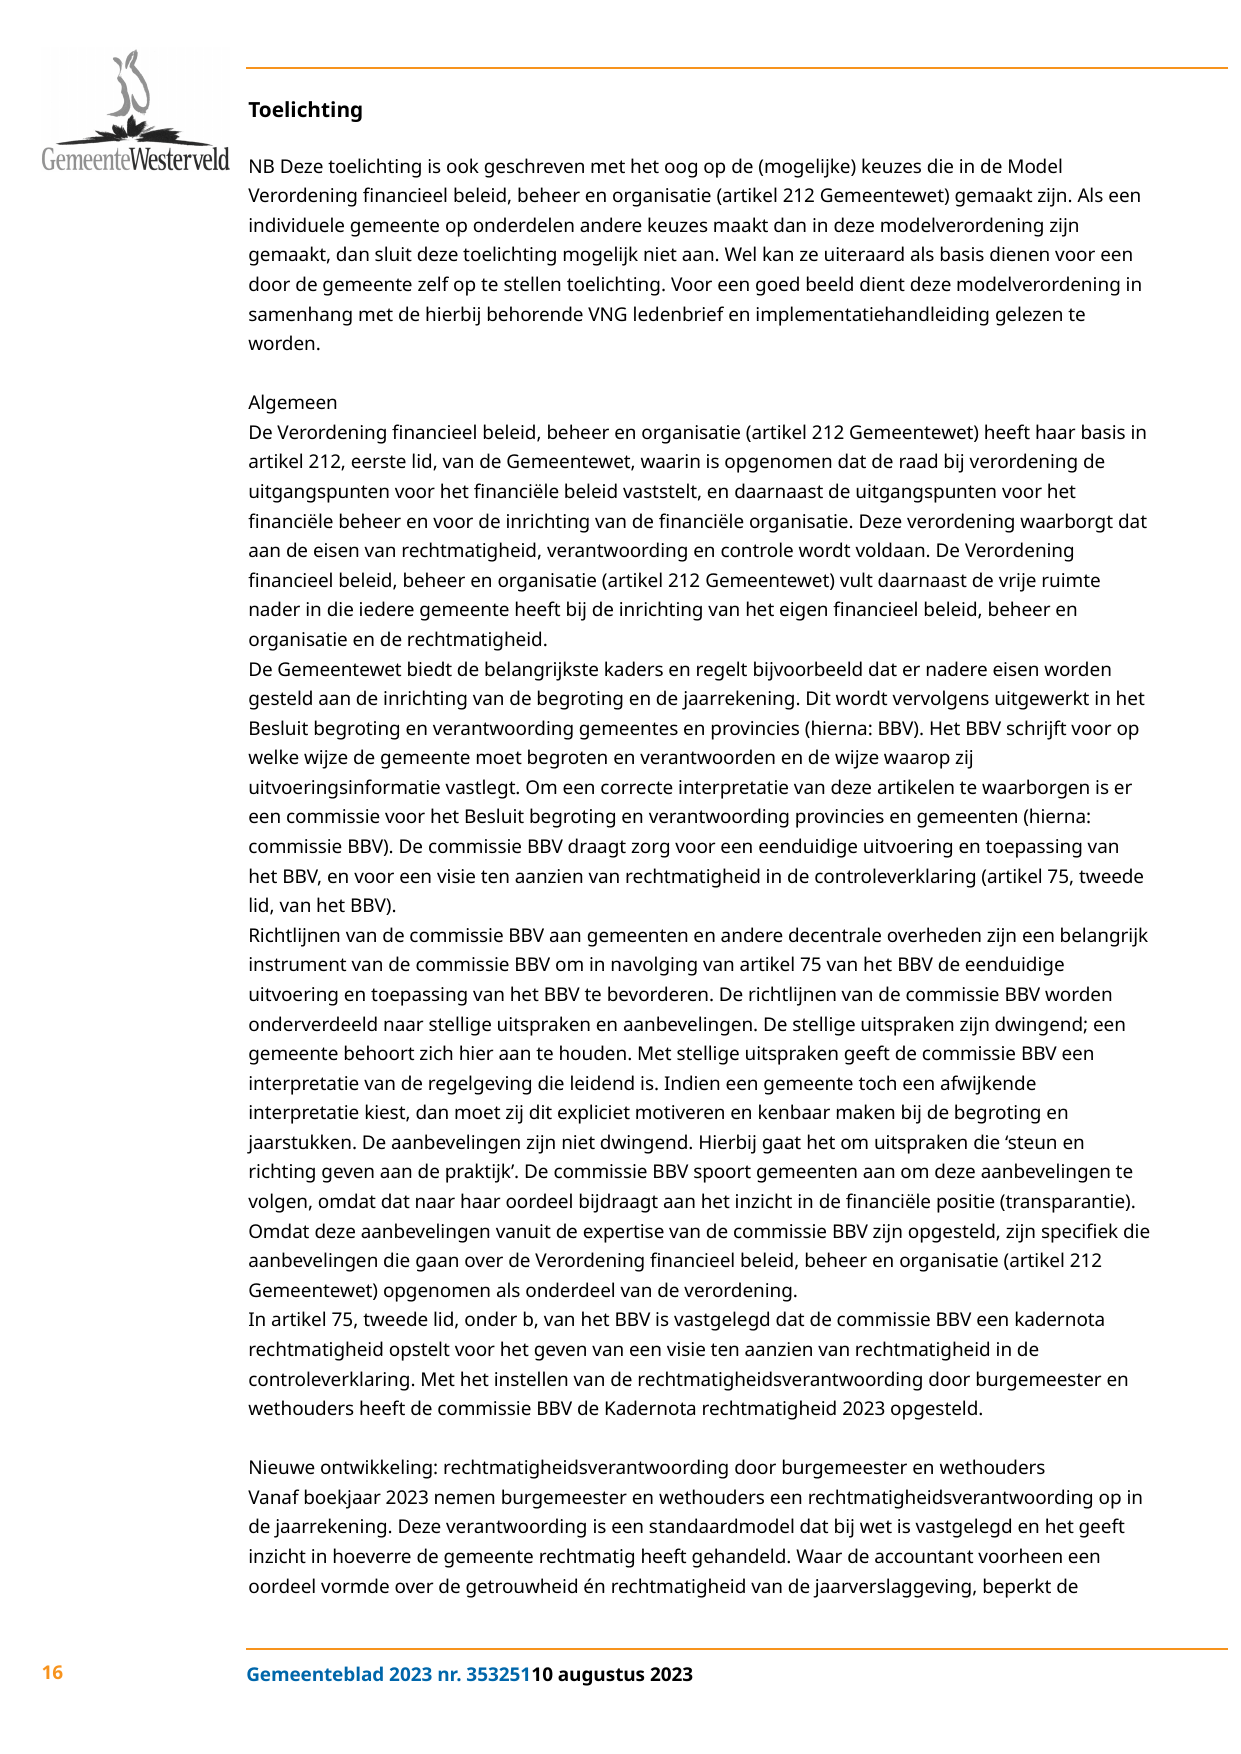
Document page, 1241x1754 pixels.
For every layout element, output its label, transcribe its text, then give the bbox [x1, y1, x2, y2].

text Nieuwe ontwikkeling: rechtmatigheidsverantwoording door burgemeester en wethouders [248, 1454, 1152, 1480]
text De Verordening financieel beleid, beheer en organisatie (artikel 212 Gemeentewet) heeft haar basis in artikel 212, eerste lid, van de Gemeentewet, waarin is opgenomen dat de raad bij verordening de uitgangspunten voor het financiële beleid vaststelt, en daarnaast de uitgangspunten voor het financiële beheer en voor de inrichting van de financiële organisatie. Deze verordening waarborgt dat aan de eisen van rechtmatigheid, verantwoording en controle wordt voldaan. De Verordening financieel beleid, beheer en organisatie (artikel 212 Gemeentewet) vult daarnaast de vrije ruimte nader in die iedere gemeente heeft bij de inrichting van het eigen financieel beleid, beheer en organisatie en de rechtmatigheid. [248, 419, 1152, 652]
text NB Deze toelichting is ook geschreven met het oog op de (mogelijke) keuzes die in de Model Verordening financieel beleid, beheer en organisatie (artikel 212 Gemeentewet) gemaakt zijn. Als een individuele gemeente op onderdelen andere keuzes maakt dan in deze modelverordening zijn gemaakt, dan sluit deze toelichting mogelijk niet aan. Wel kan ze uiteraard als basis dienen voor een door de gemeente zelf op te stellen toelichting. Voor een goed beeld dient deze modelverordening in samenhang met de hierbij behorende VNG ledenbrief en implementatiehandleiding gelezen te worden. [248, 153, 1152, 356]
text Toelichting [248, 95, 1152, 123]
text Vanaf boekjaar 2023 nemen burgemeester en wethouders een rechtmatigheidsverantwoording op in de jaarrekening. Deze verantwoording is een standaardmodel dat bij wet is vastgelegd en het geeft inzicht in hoeverre de gemeente rechtmatig heeft gehandeld. Waar de accountant voorheen een oordeel vormde over de getrouwheid én rechtmatigheid van de jaarverslaggeving, beperkt de [248, 1484, 1152, 1599]
picture [41, 47, 231, 172]
text Richtlijnen van de commissie BBV aan gemeenten en andere decentrale overheden zijn een belangrijk instrument van de commissie BBV om in navolging van artikel 75 van het BBV de eenduidige uitvoering en toepassing van het BBV te bevorderen. De richtlijnen van de commissie BBV worden onderverdeeld naar stellige uitspraken en aanbevelingen. De stellige uitspraken zijn dwingend; een gemeente behoort zich hier aan te houden. Met stellige uitspraken geeft de commissie BBV een interpretatie van de regelgeving die leidend is. Indien een gemeente toch een afwijkende interpretatie kiest, dan moet zij dit expliciet motiveren en kenbaar maken bij de begroting en jaarstukken. De aanbevelingen zijn niet dwingend. Hierbij gaat het om uitspraken die ‘steun en richting geven aan de praktijk’. De commissie BBV spoort gemeenten aan om deze aanbevelingen te volgen, omdat dat naar haar oordeel bijdraagt aan het inzicht in de financiële positie (transparantie). Omdat deze aanbevelingen vanuit de expertise van de commissie BBV zijn opgesteld, zijn specifiek die aanbevelingen die gaan over de Verordening financieel beleid, beheer en organisatie (artikel 212 Gemeentewet) opgenomen als onderdeel van de verordening. [248, 922, 1152, 1303]
text De Gemeentewet biedt de belangrijkste kaders en regelt bijvoorbeeld dat er nadere eisen worden gesteld aan de inrichting van de begroting en de jaarrekening. Dit wordt vervolgens uitgewerkt in het Besluit begroting en verantwoording gemeentes en provincies (hierna: BBV). Het BBV schrijft voor op welke wijze de gemeente moet begroten en verantwoorden en de wijze waarop zij uitvoeringsinformatie vastlegt. Om een correcte interpretatie van deze artikelen te waarborgen is er een commissie voor het Besluit begroting en verantwoording provincies en gemeenten (hierna: commissie BBV). De commissie BBV draagt zorg voor een eenduidige uitvoering en toepassing van het BBV, en voor een visie ten aanzien van rechtmatigheid in de controleverklaring (artikel 75, tweede lid, van het BBV). [248, 656, 1152, 918]
text In artikel 75, tweede lid, onder b, van het BBV is vastgelegd dat de commissie BBV een kadernota rechtmatigheid opstelt voor het geven van een visie ten aanzien van rechtmatigheid in de controleverklaring. Met het instellen van de rechtmatigheidsverantwoording door burgemeester en wethouders heeft de commissie BBV de Kadernota rechtmatigheid 2023 opgesteld. [248, 1307, 1152, 1421]
text Algemeen [248, 389, 1152, 415]
